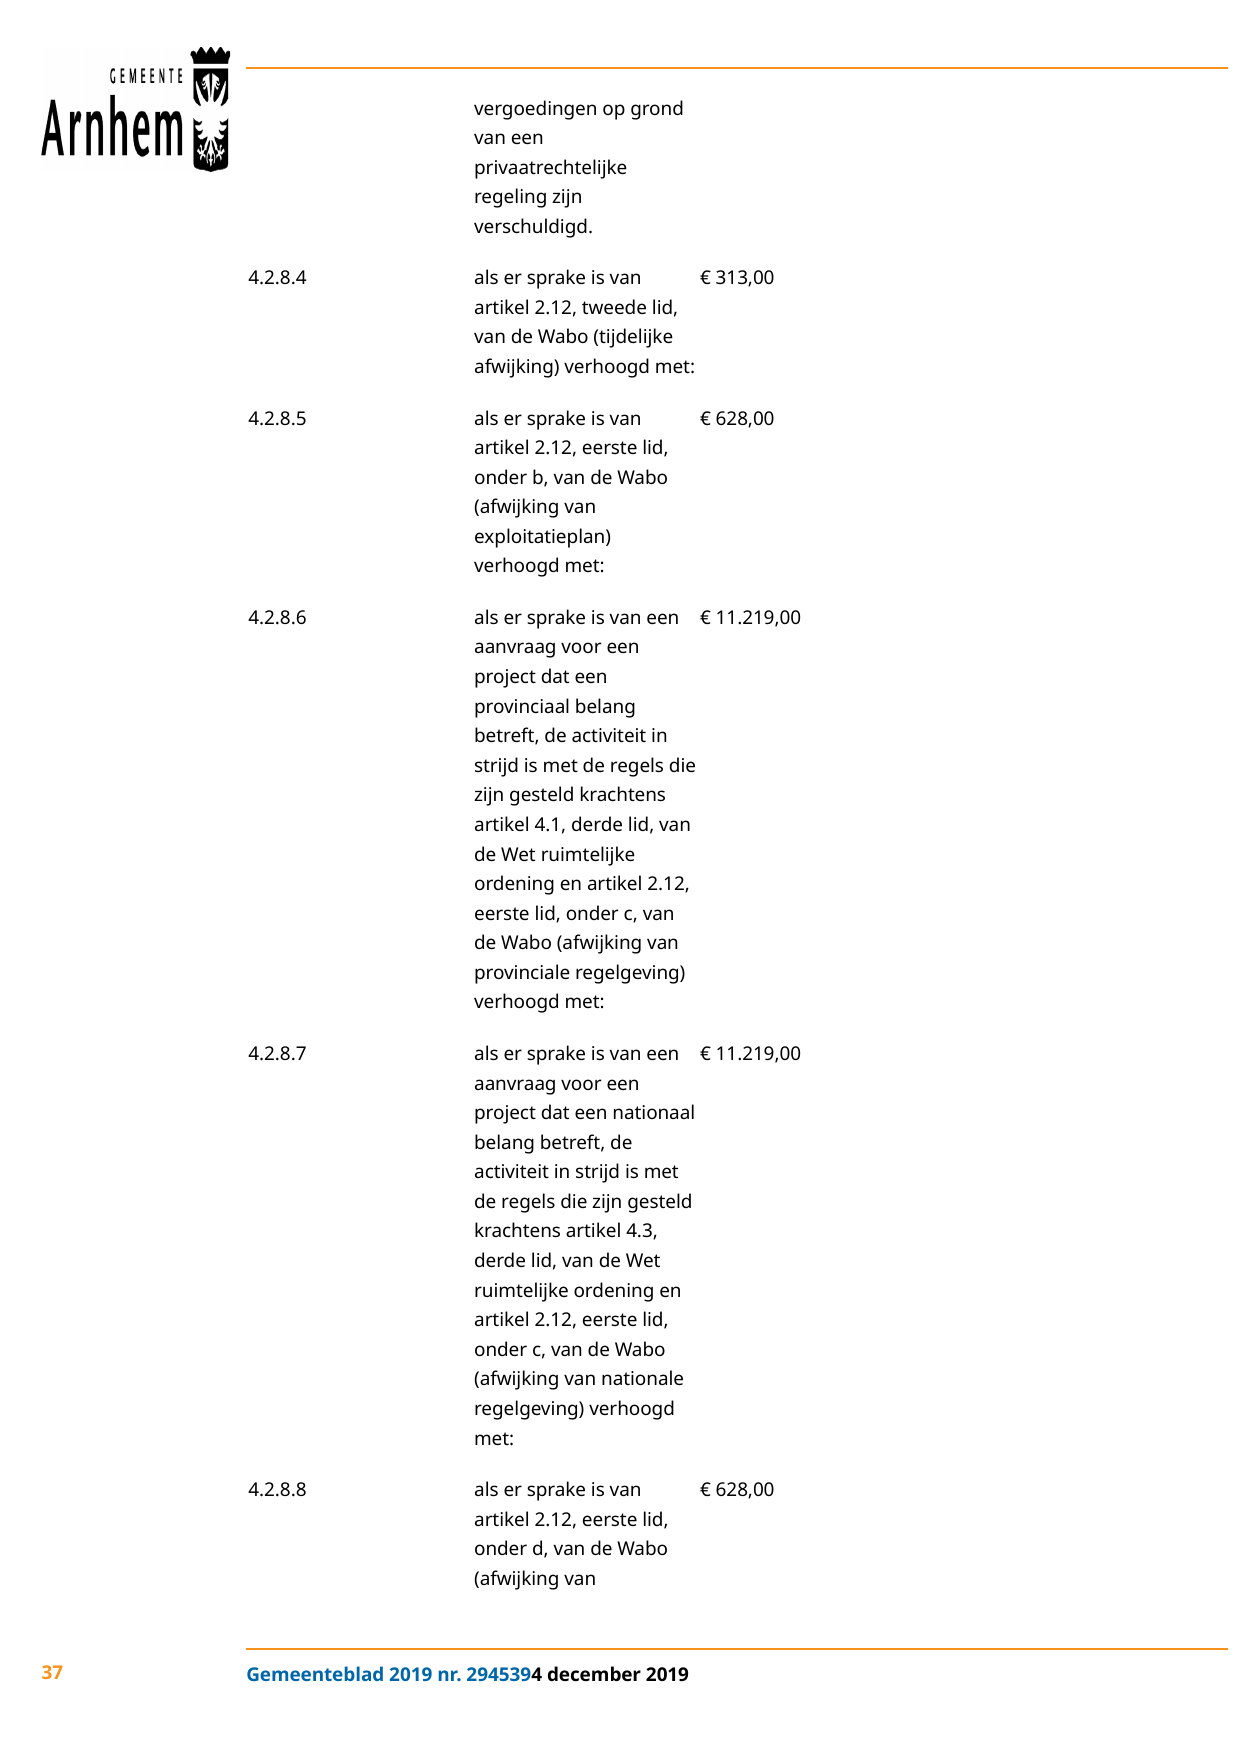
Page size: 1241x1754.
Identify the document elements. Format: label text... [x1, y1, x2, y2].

table_cell € 628,00 [700, 405, 926, 578]
table_cell [700, 379, 926, 405]
table_cell € 628,00 [700, 1476, 926, 1591]
table_cell [248, 579, 474, 604]
table_cell [926, 95, 1152, 239]
table_cell [926, 579, 1152, 604]
table_cell 4.2.8.8 [248, 1476, 474, 1591]
table_cell 4.2.8.4 [248, 265, 474, 379]
table_cell € 11.219,00 [700, 1040, 926, 1451]
table_cell [474, 1015, 700, 1040]
table_cell [926, 379, 1152, 405]
table_cell [248, 239, 474, 264]
table_cell [926, 239, 1152, 264]
table_cell [926, 604, 1152, 1014]
table_cell [926, 265, 1152, 379]
table_cell als er sprake is van artikel 2.12, tweede lid, van de Wabo (tijdelijke afwijking) verhoogd met: [474, 265, 700, 379]
table_cell [474, 239, 700, 264]
table_cell als er sprake is van artikel 2.12, eerste lid, onder b, van de Wabo (afwijking van exploitatieplan) verhoogd met: [474, 405, 700, 578]
table_cell [926, 1451, 1152, 1476]
table_cell € 313,00 [700, 265, 926, 379]
table_cell [248, 95, 474, 239]
table_cell [700, 239, 926, 264]
table_cell [926, 1040, 1152, 1451]
table_cell [248, 1015, 474, 1040]
picture [41, 47, 231, 172]
table_cell [926, 1015, 1152, 1040]
table_cell vergoedingen op grond van een privaatrechtelijke regeling zijn verschuldigd. [474, 95, 700, 239]
table_cell [474, 1451, 700, 1476]
table_cell als er sprake is van artikel 2.12, eerste lid, onder d, van de Wabo (afwijking van [474, 1476, 700, 1591]
table_cell als er sprake is van een aanvraag voor een project dat een nationaal belang betreft, de activiteit in strijd is met de regels die zijn gesteld krachtens artikel 4.3, derde lid, van de Wet ruimtelijke ordening en artikel 2.12, eerste lid, onder c, van de Wabo (afwijking van nationale regelgeving) verhoogd met: [474, 1040, 700, 1451]
table_cell [248, 1451, 474, 1476]
table_cell als er sprake is van een aanvraag voor een project dat een provinciaal belang betreft, de activiteit in strijd is met de regels die zijn gesteld krachtens artikel 4.1, derde lid, van de Wet ruimtelijke ordening en artikel 2.12, eerste lid, onder c, van de Wabo (afwijking van provinciale regelgeving) verhoogd met: [474, 604, 700, 1014]
table_cell € 11.219,00 [700, 604, 926, 1014]
table_cell [926, 405, 1152, 578]
table_cell 4.2.8.7 [248, 1040, 474, 1451]
table_cell [926, 1476, 1152, 1591]
table_cell 4.2.8.6 [248, 604, 474, 1014]
table_cell [700, 1015, 926, 1040]
table_cell [474, 579, 700, 604]
table_cell [248, 379, 474, 405]
table_cell [474, 379, 700, 405]
table_cell [700, 1451, 926, 1476]
table_cell 4.2.8.5 [248, 405, 474, 578]
table_cell [700, 579, 926, 604]
table_cell [700, 95, 926, 239]
